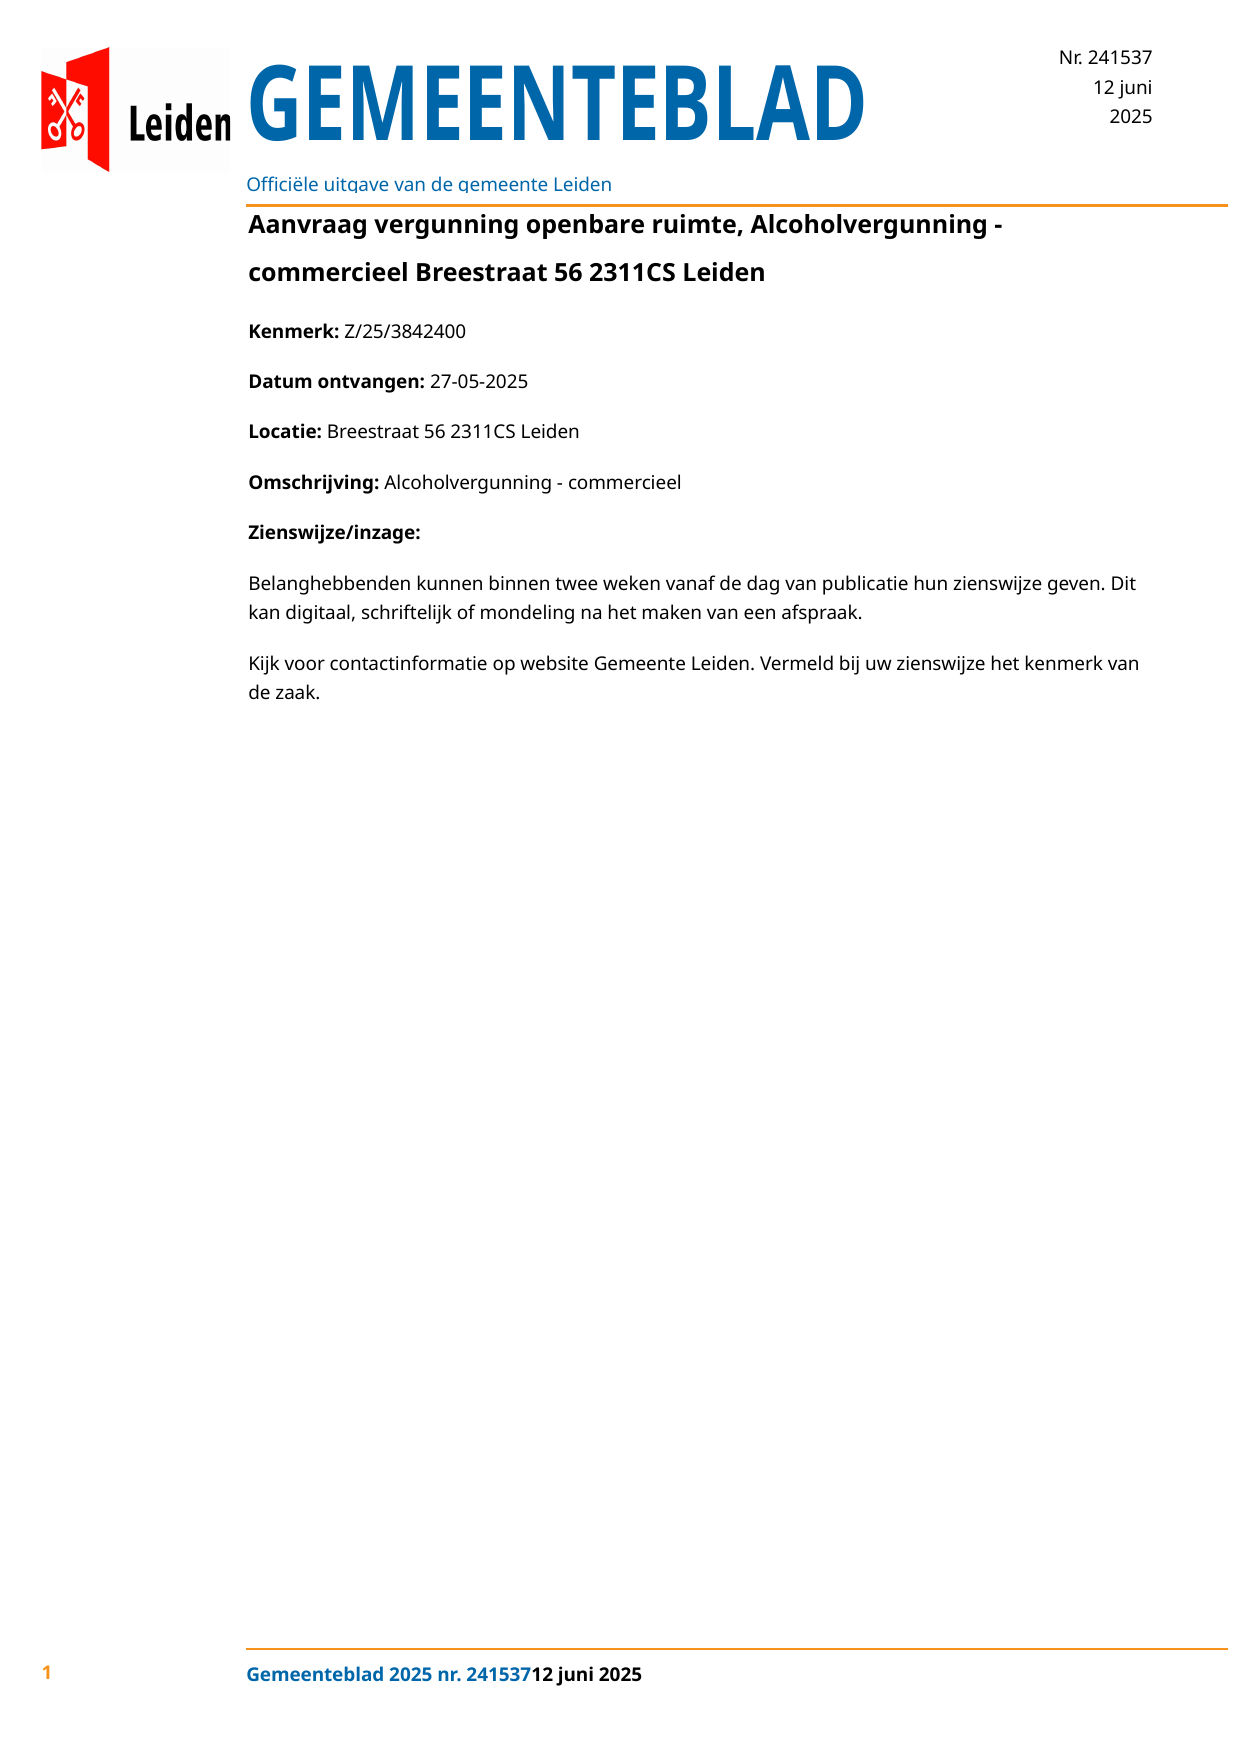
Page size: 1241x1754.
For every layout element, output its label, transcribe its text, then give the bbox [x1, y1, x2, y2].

text Kenmerk: Z/25/3842400 [248, 318, 1152, 344]
text Datum ontvangen: 27-05-2025 [248, 368, 1152, 394]
picture [41, 47, 231, 172]
text Omschrijving: Alcoholvergunning - commercieel [248, 469, 1152, 495]
text Kijk voor contactinformatie op website Gemeente Leiden. Vermeld bij uw zienswijze het kenmerk van de zaak. [248, 650, 1152, 705]
text Aanvraag vergunning openbare ruimte, Alcoholvergunning - commercieel Breestraat 56 2311CS Leiden [248, 207, 1152, 288]
text Belanghebbenden kunnen binnen twee weken vanaf de dag van publicatie hun zienswijze geven. Dit kan digitaal, schriftelijk of mondeling na het maken van een afspraak. [248, 570, 1152, 625]
text Zienswijze/inzage: [248, 519, 1152, 545]
text Locatie: Breestraat 56 2311CS Leiden [248, 419, 1152, 444]
